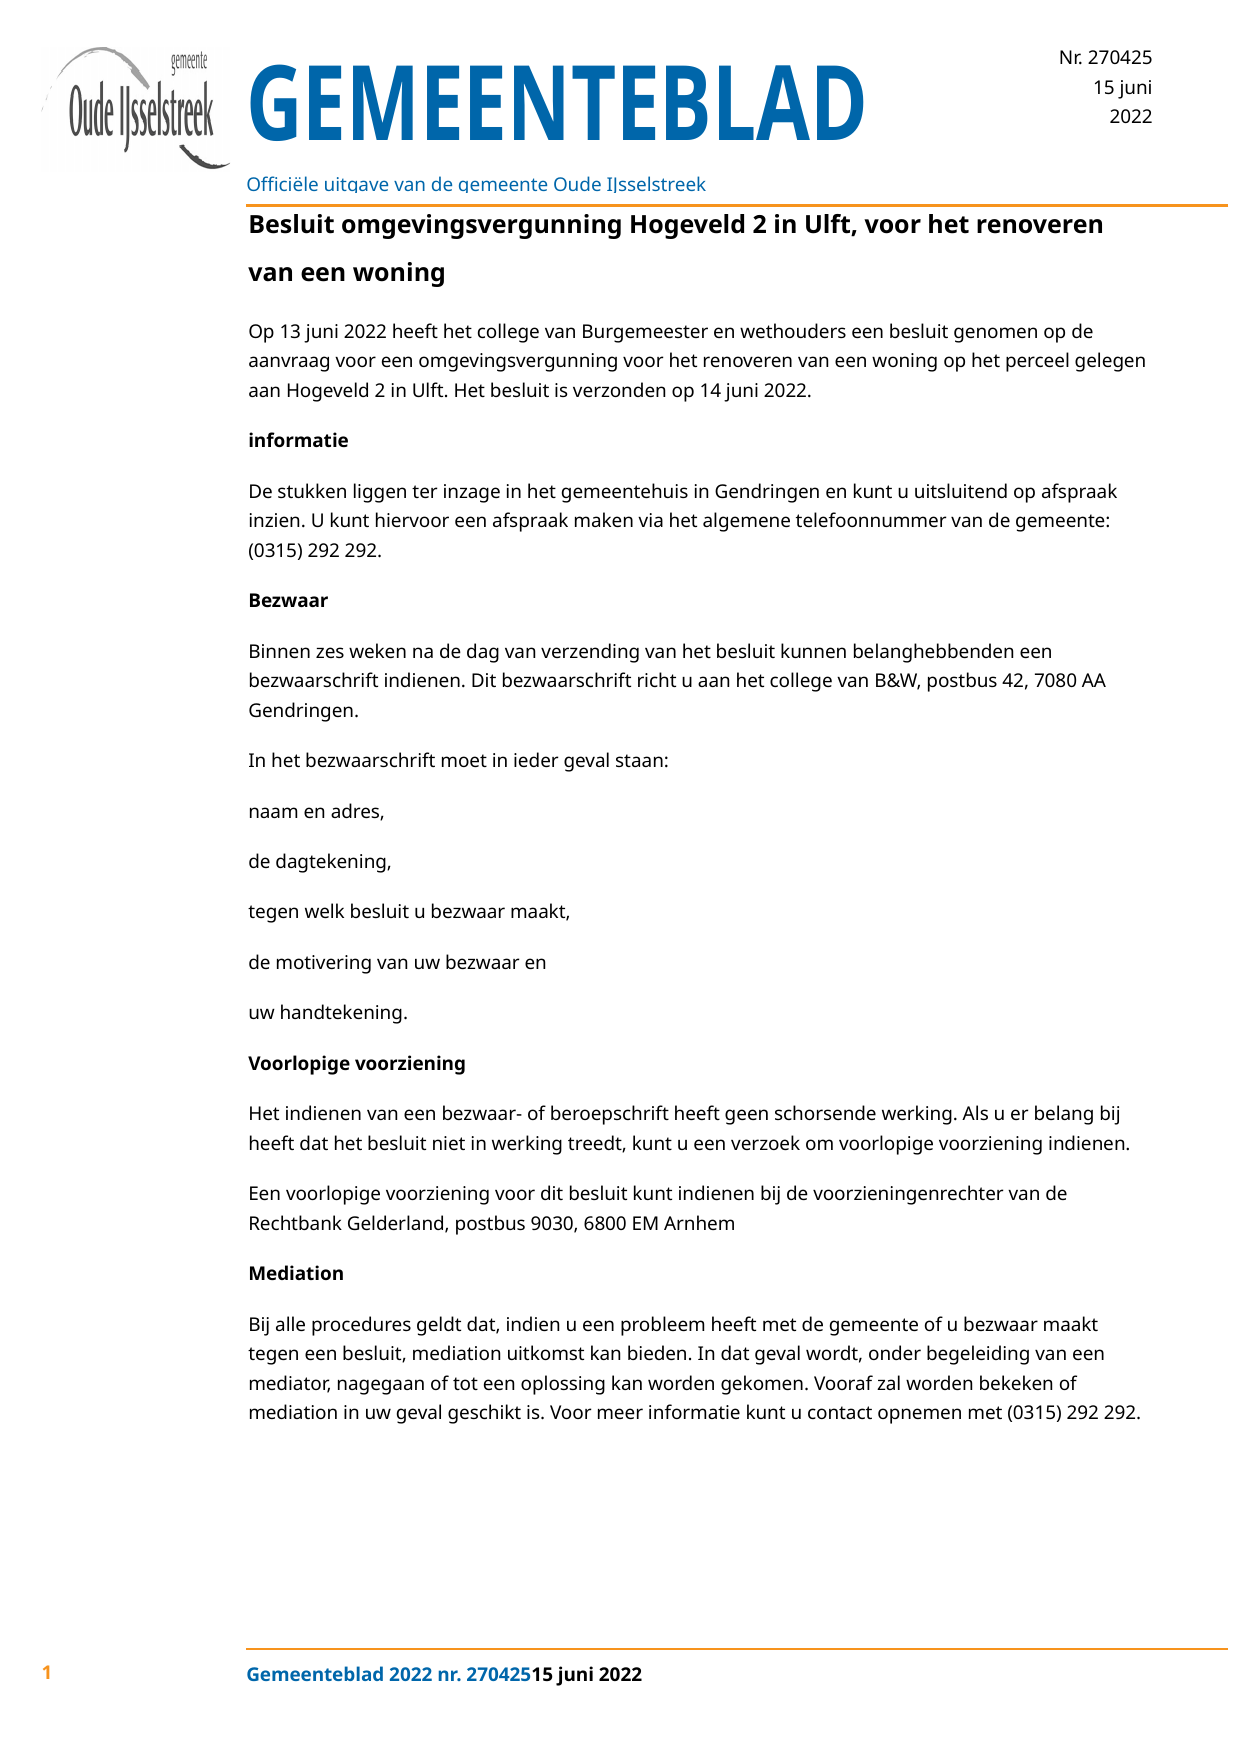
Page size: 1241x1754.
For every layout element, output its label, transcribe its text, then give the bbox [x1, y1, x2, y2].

text de motivering van uw bezwaar en [248, 949, 1152, 975]
text Een voorlopige voorziening voor dit besluit kunt indienen bij de voorzieningenrechter van de Rechtbank Gelderland, postbus 9030, 6800 EM Arnhem [248, 1180, 1152, 1236]
text Het indienen van een bezwaar- of beroepschrift heeft geen schorsende werking. Als u er belang bij heeft dat het besluit niet in werking treedt, kunt u een verzoek om voorlopige voorziening indienen. [248, 1100, 1152, 1156]
text Bij alle procedures geldt dat, indien u een probleem heeft met de gemeente of u bezwaar maakt tegen een besluit, mediation uitkomst kan bieden. In dat geval wordt, onder begeleiding van een mediator, nagegaan of tot een oplossing kan worden gekomen. Vooraf zal worden bekeken of mediation in uw geval geschikt is. Voor meer informatie kunt u contact opnemen met (0315) 292 292. [248, 1311, 1152, 1425]
text Besluit omgevingsvergunning Hogeveld 2 in Ulft, voor het renoveren van een woning [248, 207, 1152, 288]
text De stukken liggen ter inzage in het gemeentehuis in Gendringen en kunt u uitsluitend op afspraak inzien. U kunt hiervoor een afspraak maken via het algemene telefoonnummer van de gemeente: (0315) 292 292. [248, 478, 1152, 563]
text de dagtekening, [248, 848, 1152, 874]
text naam en adres, [248, 798, 1152, 824]
text Mediation [248, 1260, 1152, 1286]
picture [41, 47, 231, 172]
text informatie [248, 427, 1152, 453]
text In het bezwaarschrift moet in ieder geval staan: [248, 747, 1152, 773]
text Op 13 juni 2022 heeft het college van Burgemeester en wethouders een besluit genomen op de aanvraag voor een omgevingsvergunning voor het renoveren van een woning op het perceel gelegen aan Hogeveld 2 in Ulft. Het besluit is verzonden op 14 juni 2022. [248, 318, 1152, 403]
text Bezwaar [248, 587, 1152, 613]
text uw handtekening. [248, 999, 1152, 1025]
text Binnen zes weken na de dag van verzending van het besluit kunnen belanghebbenden een bezwaarschrift indienen. Dit bezwaarschrift richt u aan het college van B&W, postbus 42, 7080 AA Gendringen. [248, 638, 1152, 723]
text Voorlopige voorziening [248, 1050, 1152, 1076]
text tegen welk besluit u bezwaar maakt, [248, 899, 1152, 924]
